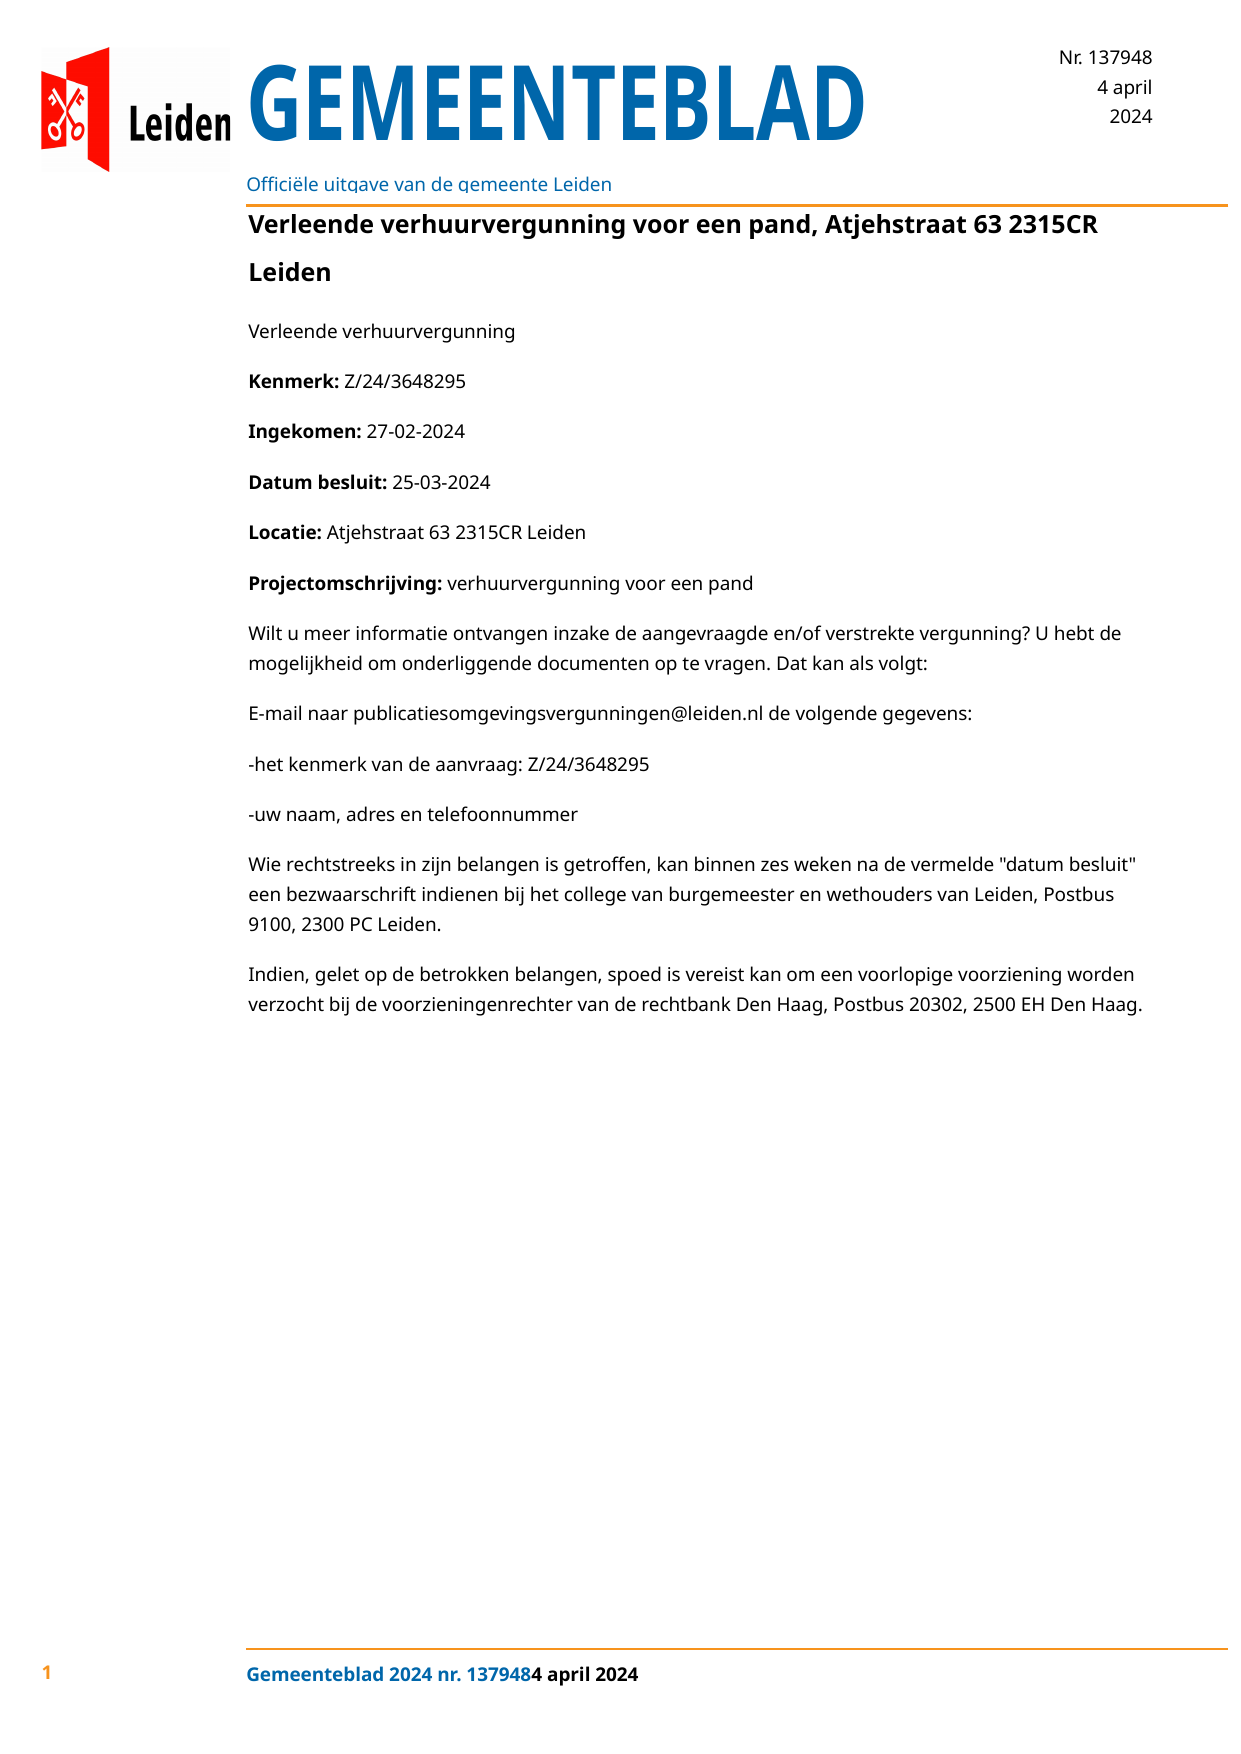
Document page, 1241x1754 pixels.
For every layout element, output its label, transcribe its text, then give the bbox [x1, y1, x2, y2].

text Ingekomen: 27-02-2024 [248, 419, 1152, 444]
text Wie rechtstreeks in zijn belangen is getroffen, kan binnen zes weken na de vermelde "datum besluit" een bezwaarschrift indienen bij het college van burgemeester en wethouders van Leiden, Postbus 9100, 2300 PC Leiden. [248, 852, 1152, 937]
picture [41, 47, 231, 172]
text Wilt u meer informatie ontvangen inzake de aangevraagde en/of verstrekte vergunning? U hebt de mogelijkheid om onderliggende documenten op te vragen. Dat kan als volgt: [248, 620, 1152, 676]
text Datum besluit: 25-03-2024 [248, 469, 1152, 495]
text Verleende verhuurvergunning voor een pand, Atjehstraat 63 2315CR Leiden [248, 207, 1152, 288]
text -het kenmerk van de aanvraag: Z/24/3648295 [248, 751, 1152, 777]
text E-mail naar publicatiesomgevingsvergunningen@leiden.nl de volgende gegevens: [248, 700, 1152, 726]
text Kenmerk: Z/24/3648295 [248, 368, 1152, 394]
text Indien, gelet op de betrokken belangen, spoed is vereist kan om een voorlopige voorziening worden verzocht bij de voorzieningenrechter van de rechtbank Den Haag, Postbus 20302, 2500 EH Den Haag. [248, 961, 1152, 1017]
text Projectomschrijving: verhuurvergunning voor een pand [248, 570, 1152, 596]
text Locatie: Atjehstraat 63 2315CR Leiden [248, 519, 1152, 545]
text Verleende verhuurvergunning [248, 318, 1152, 344]
text -uw naam, adres en telefoonnummer [248, 801, 1152, 827]
